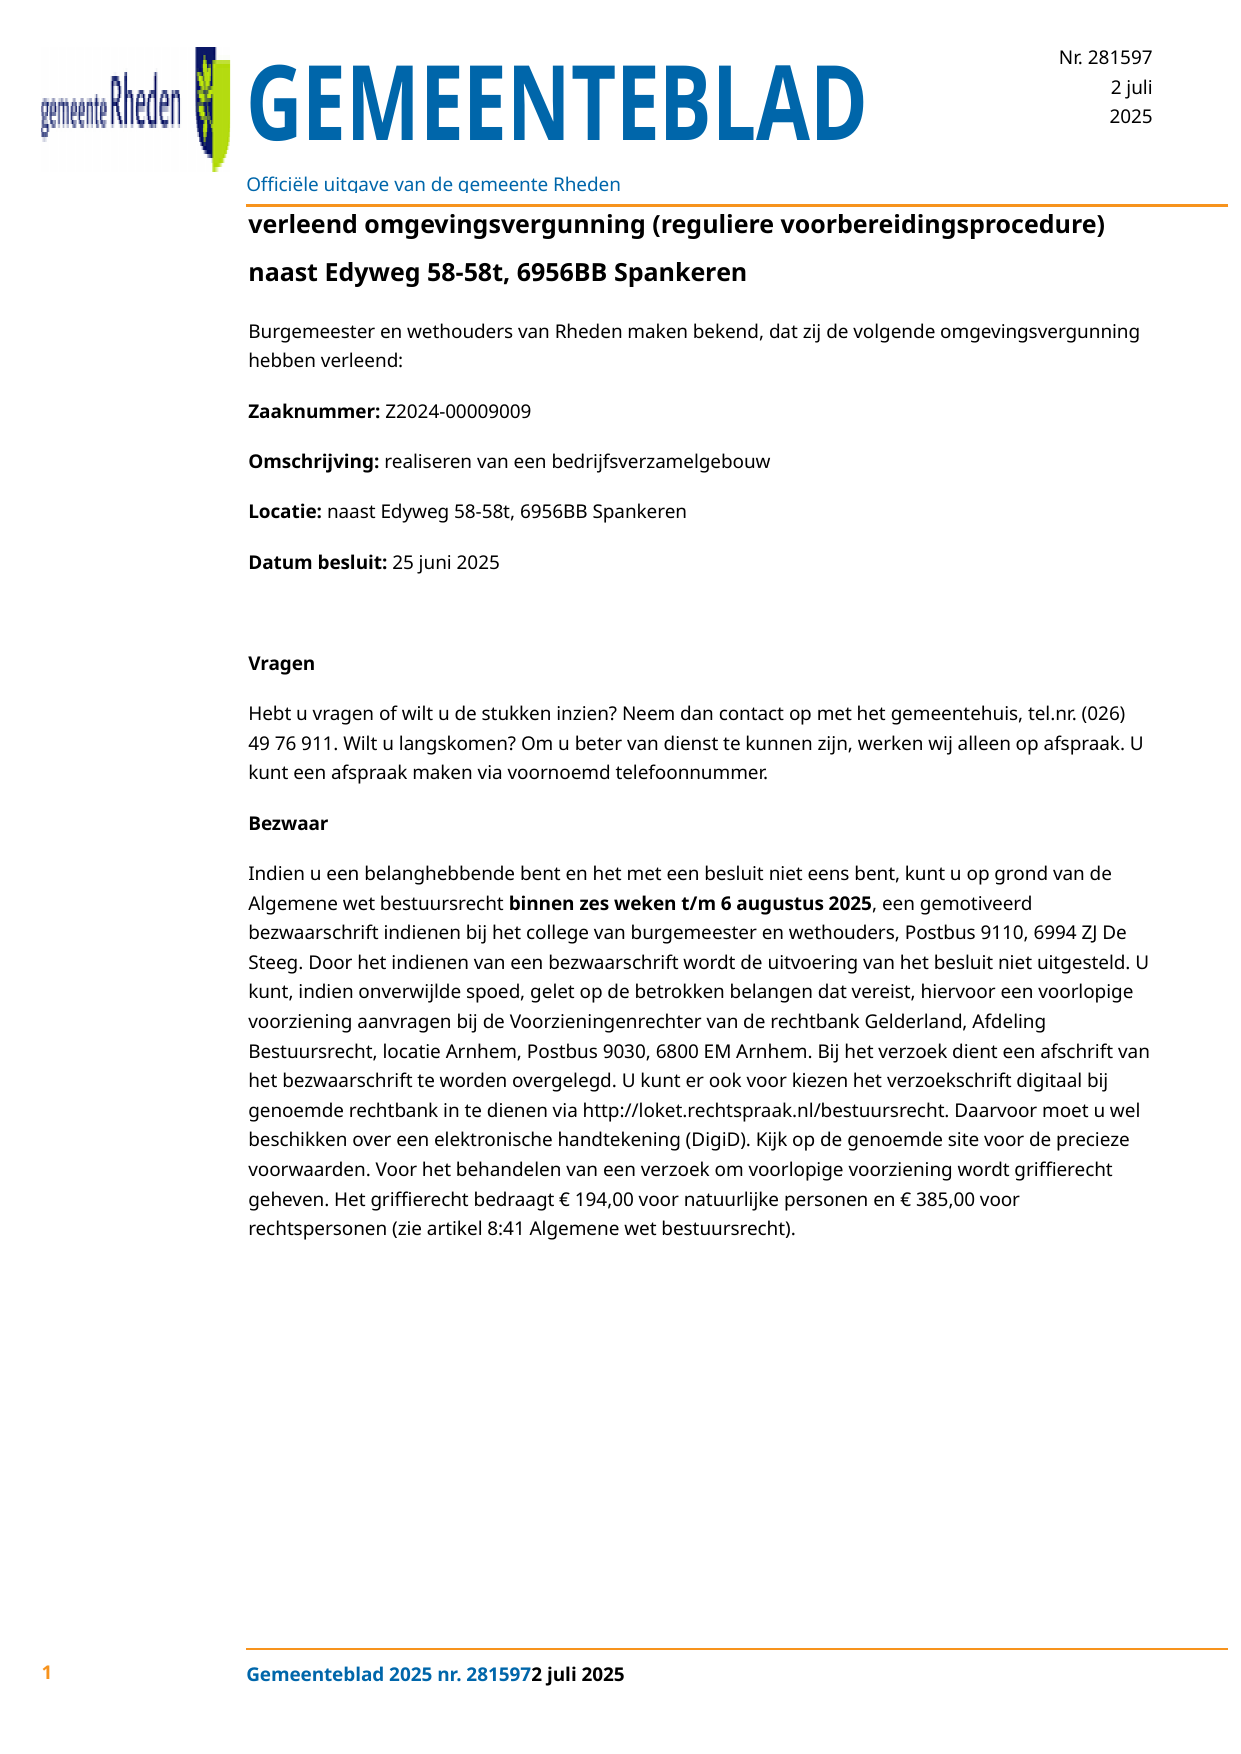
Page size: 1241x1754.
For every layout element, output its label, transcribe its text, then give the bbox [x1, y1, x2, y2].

text Indien u een belanghebbende bent en het met een besluit niet eens bent, kunt u op grond van de Algemene wet bestuursrecht binnen zes weken t/m 6 augustus 2025, een gemotiveerd bezwaarschrift indienen bij het college van burgemeester en wethouders, Postbus 9110, 6994 ZJ De Steeg. Door het indienen van een bezwaarschrift wordt de uitvoering van het besluit niet uitgesteld. U kunt, indien onverwijlde spoed, gelet op de betrokken belangen dat vereist, hiervoor een voorlopige voorziening aanvragen bij de Voorzieningenrechter van de rechtbank Gelderland, Afdeling Bestuursrecht, locatie Arnhem, Postbus 9030, 6800 EM Arnhem. Bij het verzoek dient een afschrift van het bezwaarschrift te worden overgelegd. U kunt er ook voor kiezen het verzoekschrift digitaal bij genoemde rechtbank in te dienen via http://loket.rechtspraak.nl/bestuursrecht. Daarvoor moet u wel beschikken over een elektronische handtekening (DigiD). Kijk op de genoemde site voor de precieze voorwaarden. Voor het behandelen van een verzoek om voorlopige voorziening wordt griffierecht geheven. Het griffierecht bedraagt € 194,00 voor natuurlijke personen en € 385,00 voor rechtspersonen (zie artikel 8:41 Algemene wet bestuursrecht). [248, 860, 1152, 1241]
text Zaaknummer: Z2024-00009009 [248, 398, 1152, 424]
text Omschrijving: realiseren van een bedrijfsverzamelgebouw [248, 448, 1152, 474]
text Locatie: naast Edyweg 58-58t, 6956BB Spankeren [248, 499, 1152, 524]
text Vragen [248, 650, 1152, 676]
text Burgemeester en wethouders van Rheden maken bekend, dat zij de volgende omgevingsvergunning hebben verleend: [248, 318, 1152, 373]
text Hebt u vragen of wilt u de stukken inzien? Neem dan contact op met het gemeentehuis, tel.nr. (026) 49 76 911. Wilt u langskomen? Om u beter van dienst te kunnen zijn, werken wij alleen op afspraak. U kunt een afspraak maken via voornoemd telefoonnummer. [248, 700, 1152, 785]
text Bezwaar [248, 810, 1152, 836]
text Datum besluit: 25 juni 2025 [248, 549, 1152, 575]
picture [41, 47, 231, 172]
text verleend omgevingsvergunning (reguliere voorbereidingsprocedure) naast Edyweg 58-58t, 6956BB Spankeren [248, 207, 1152, 288]
